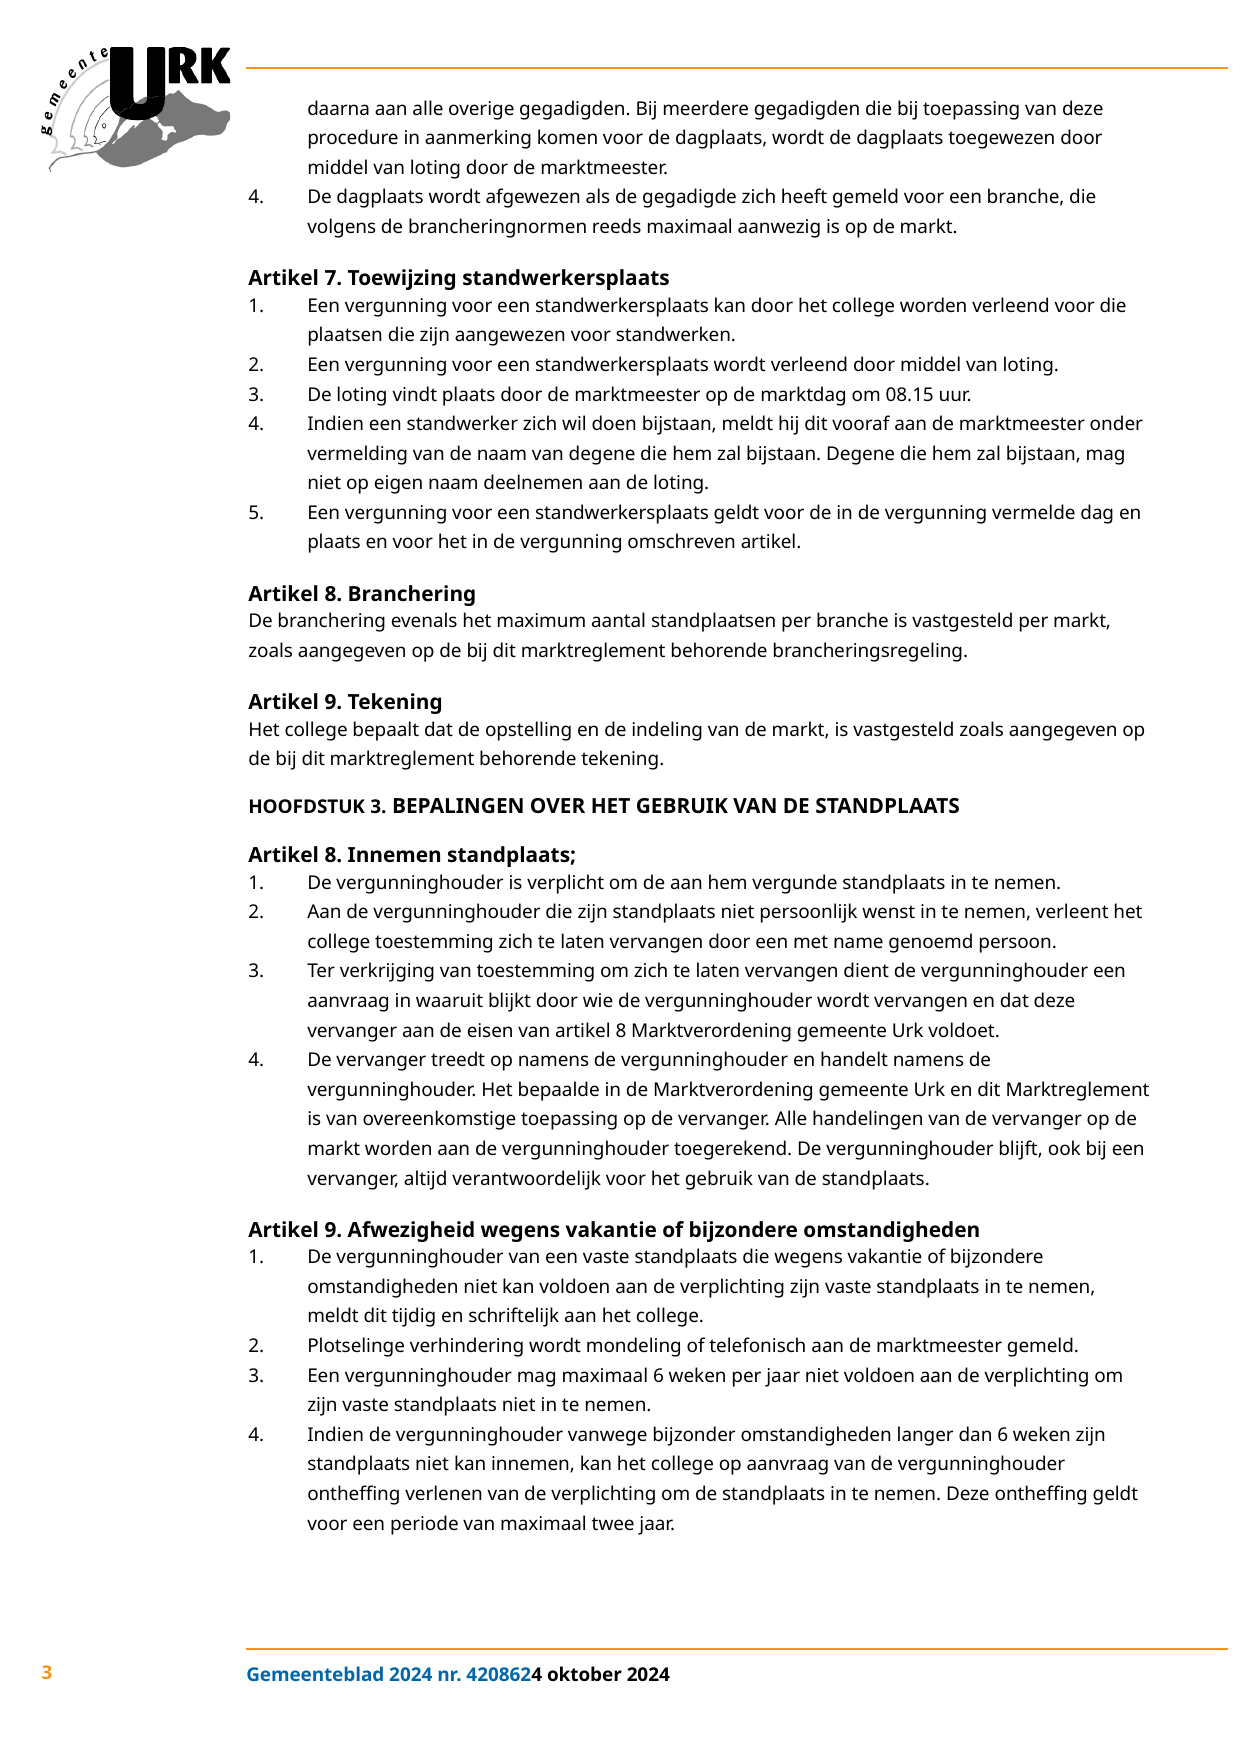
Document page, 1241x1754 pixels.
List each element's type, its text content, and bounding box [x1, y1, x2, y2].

list De vergunninghouder van een vaste standplaats die wegens vakantie of bijzondere omstandigheden niet kan voldoen aan de verplichting zijn vaste standplaats in te nemen, meldt dit tijdig en schriftelijk aan het college. [248, 1243, 1152, 1328]
text Artikel 8. Branchering [248, 579, 1152, 607]
text De branchering evenals het maximum aantal standplaatsen per branche is vastgesteld per markt, zoals aangegeven op de bij dit marktreglement behorende brancheringsregeling. [248, 607, 1152, 663]
text Artikel 9. Afwezigheid wegens vakantie of bijzondere omstandigheden [248, 1215, 1152, 1243]
list Aan de vergunninghouder die zijn standplaats niet persoonlijk wenst in te nemen, verleent het college toestemming zich te laten vervangen door een met name genoemd persoon. [248, 898, 1152, 954]
list Plotselinge verhindering wordt mondeling of telefonisch aan de marktmeester gemeld. [248, 1332, 1152, 1358]
list Een vergunninghouder mag maximaal 6 weken per jaar niet voldoen aan de verplichting om zijn vaste standplaats niet in te nemen. [248, 1362, 1152, 1417]
list Indien de vergunninghouder vanwege bijzonder omstandigheden langer dan 6 weken zijn standplaats niet kan innemen, kan het college op aanvraag van de vergunninghouder ontheffing verlenen van de verplichting om de standplaats in te nemen. Deze ontheffing geldt voor een periode van maximaal twee jaar. [248, 1421, 1152, 1536]
text Het college bepaalt dat de opstelling en de indeling van de markt, is vastgesteld zoals aangegeven op de bij dit marktreglement behorende tekening. [248, 716, 1152, 771]
list Een vergunning voor een standwerkersplaats wordt verleend door middel van loting. [248, 351, 1152, 377]
list De dagplaats wordt afgewezen als de gegadigde zich heeft gemeld voor een branche, die volgens de brancheringnormen reeds maximaal aanwezig is op de markt. [248, 183, 1152, 239]
picture [41, 47, 231, 172]
list De vervanger treedt op namens de vergunninghouder en handelt namens de vergunninghouder. Het bepaalde in de Marktverordening gemeente Urk en dit Marktreglement is van overeenkomstige toepassing op de vervanger. Alle handelingen van de vervanger op de markt worden aan de vergunninghouder toegerekend. De vergunninghouder blijft, ook bij een vervanger, altijd verantwoordelijk voor het gebruik van de standplaats. [248, 1046, 1152, 1190]
list Indien een standwerker zich wil doen bijstaan, meldt hij dit vooraf aan de marktmeester onder vermelding van de naam van degene die hem zal bijstaan. Degene die hem zal bijstaan, mag niet op eigen naam deelnemen aan de loting. [248, 410, 1152, 495]
list Een vergunning voor een standwerkersplaats kan door het college worden verleend voor die plaatsen die zijn aangewezen voor standwerken. [248, 292, 1152, 347]
list Een vergunning voor een standwerkersplaats geldt voor de in de vergunning vermelde dag en plaats en voor het in de vergunning omschreven artikel. [248, 499, 1152, 554]
list Ter verkrijging van toestemming om zich te laten vervangen dient de vergunninghouder een aanvraag in waaruit blijkt door wie de vergunninghouder wordt vervangen en dat deze vervanger aan de eisen van artikel 8 Marktverordening gemeente Urk voldoet. [248, 958, 1152, 1042]
text Artikel 7. Toewijzing standwerkersplaats [248, 263, 1152, 292]
text HOOFDSTUK 3. BEPALINGEN OVER HET GEBRUIK VAN DE STANDPLAATS [248, 791, 1152, 819]
text Artikel 8. Innemen standplaats; [248, 840, 1152, 869]
list De loting vindt plaats door de marktmeester op de marktdag om 08.15 uur. [248, 381, 1152, 406]
list De vergunninghouder is verplicht om de aan hem vergunde standplaats in te nemen. [248, 869, 1152, 894]
text Artikel 9. Tekening [248, 687, 1152, 716]
list daarna aan alle overige gegadigden. Bij meerdere gegadigden die bij toepassing van deze procedure in aanmerking komen voor de dagplaats, wordt de dagplaats toegewezen door middel van loting door de marktmeester. [248, 95, 1152, 180]
